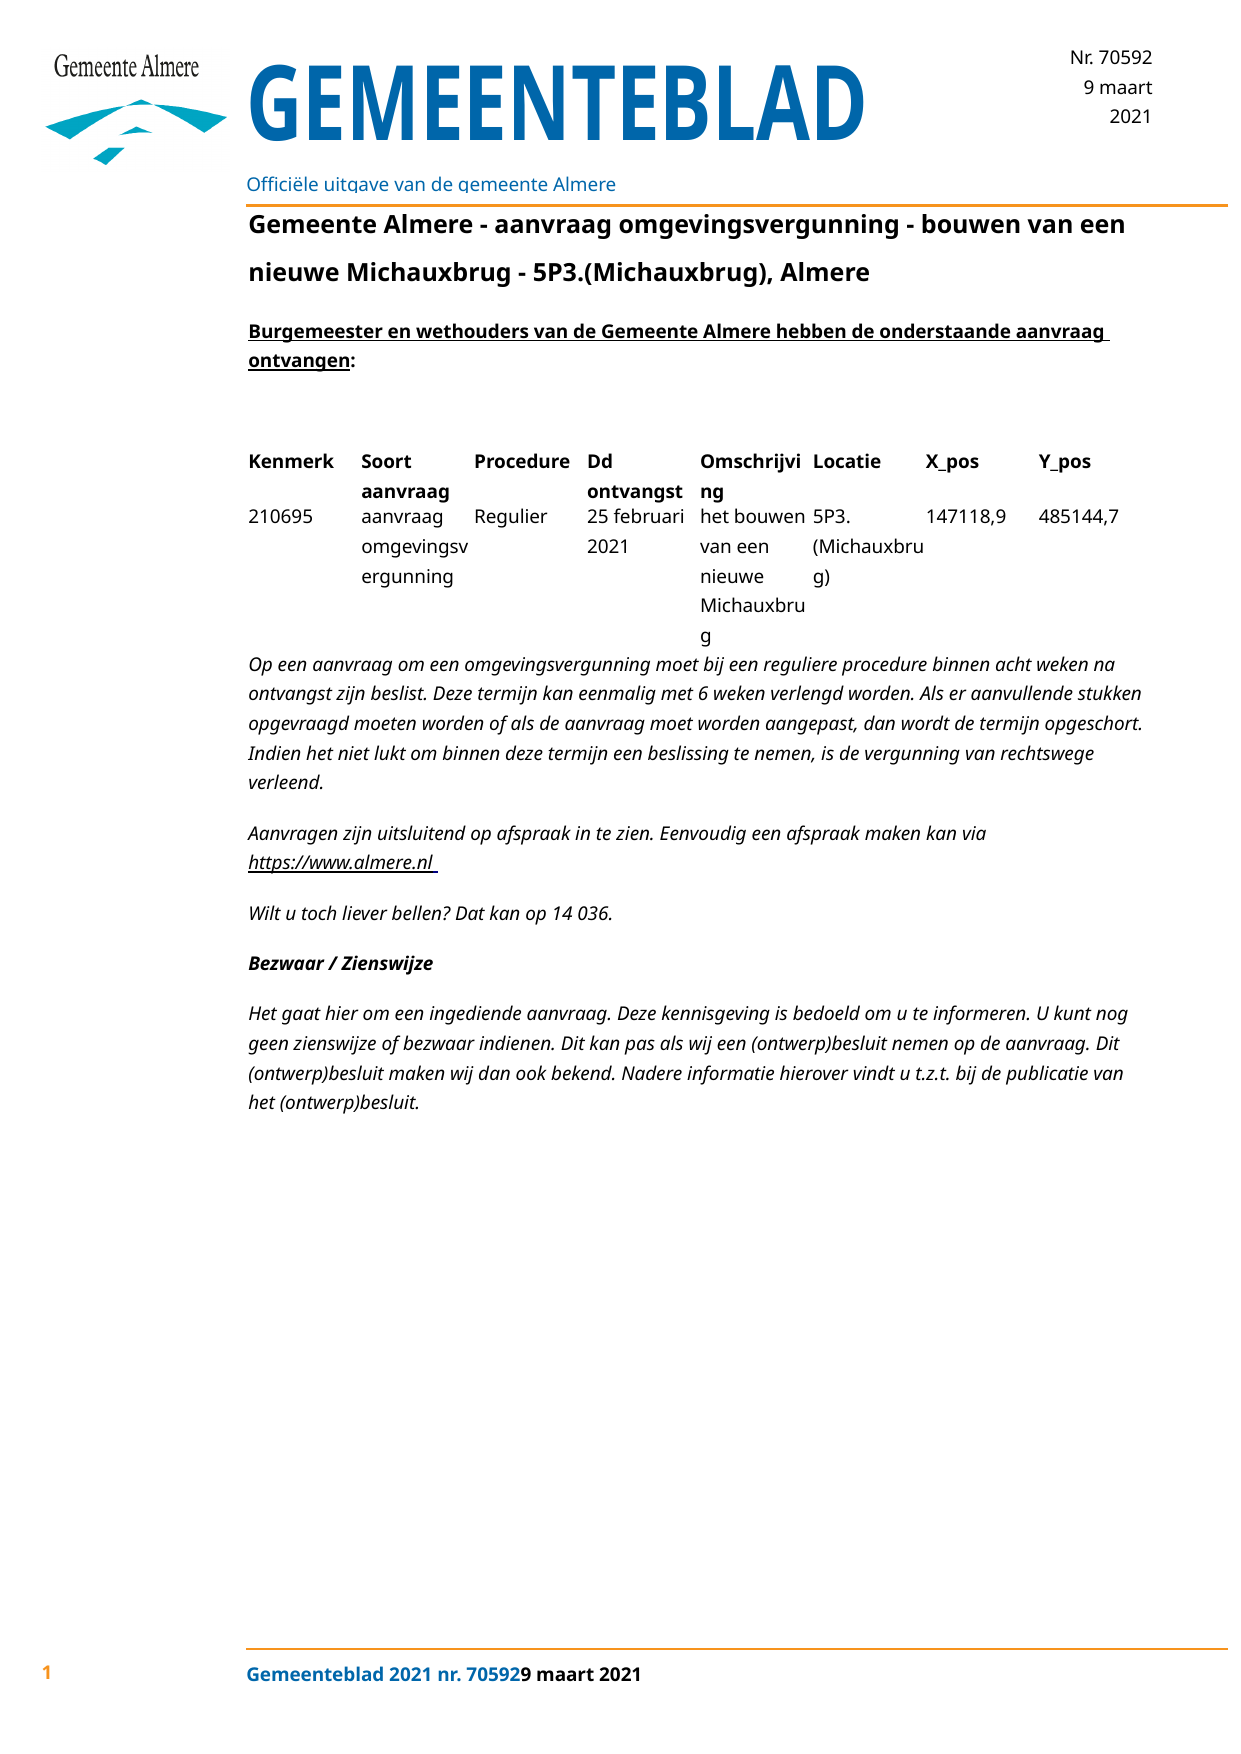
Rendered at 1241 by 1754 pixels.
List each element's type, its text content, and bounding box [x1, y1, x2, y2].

picture [41, 47, 231, 172]
table_cell 147118,9 [926, 504, 1038, 648]
table_header Dd ontvangst [587, 449, 700, 504]
table_header Procedure [474, 449, 587, 504]
text Aanvragen zijn uitsluitend op afspraak in te zien. Eenvoudig een afspraak maken kan via https://www.almere.nl [248, 820, 1152, 875]
table_cell het bouwen van een nieuwe Michauxbrug [700, 504, 813, 648]
table_header Omschrijving [700, 449, 813, 504]
table_cell 210695 [248, 504, 361, 648]
table_header X_pos [926, 449, 1038, 504]
table_header Soort aanvraag [361, 449, 474, 504]
table_cell 485144,7 [1039, 504, 1152, 648]
table_cell Regulier [474, 504, 587, 648]
table_header Locatie [813, 449, 926, 504]
table_cell 5P3.(Michauxbrug) [813, 504, 926, 648]
text Het gaat hier om een ingediende aanvraag. Deze kennisgeving is bedoeld om u te informeren. U kunt nog geen zienswijze of bezwaar indienen. Dit kan pas als wij een (ontwerp)besluit nemen op de aanvraag. Dit (ontwerp)besluit maken wij dan ook bekend. Nadere informatie hierover vindt u t.z.t. bij de publicatie van het (ontwerp)besluit. [248, 1001, 1152, 1115]
text Op een aanvraag om een omgevingsvergunning moet bij een reguliere procedure binnen acht weken na ontvangst zijn beslist. Deze termijn kan eenmalig met 6 weken verlengd worden. Als er aanvullende stukken opgevraagd moeten worden of als de aanvraag moet worden aangepast, dan wordt de termijn opgeschort. Indien het niet lukt om binnen deze termijn een beslissing te nemen, is de vergunning van rechtswege verleend. [248, 651, 1152, 795]
text Bezwaar / Zienswijze [248, 950, 1152, 976]
table_cell 25 februari 2021 [587, 504, 700, 648]
text Burgemeester en wethouders van de Gemeente Almere hebben de onderstaande aanvraag ontvangen: [248, 318, 1152, 373]
table_header Y_pos [1039, 449, 1152, 504]
table_cell aanvraag omgevingsvergunning [361, 504, 474, 648]
table_header Kenmerk [248, 449, 361, 504]
text Wilt u toch liever bellen? Dat kan op 14 036. [248, 900, 1152, 926]
text Gemeente Almere - aanvraag omgevingsvergunning - bouwen van een nieuwe Michauxbrug - 5P3.(Michauxbrug), Almere [248, 207, 1152, 288]
